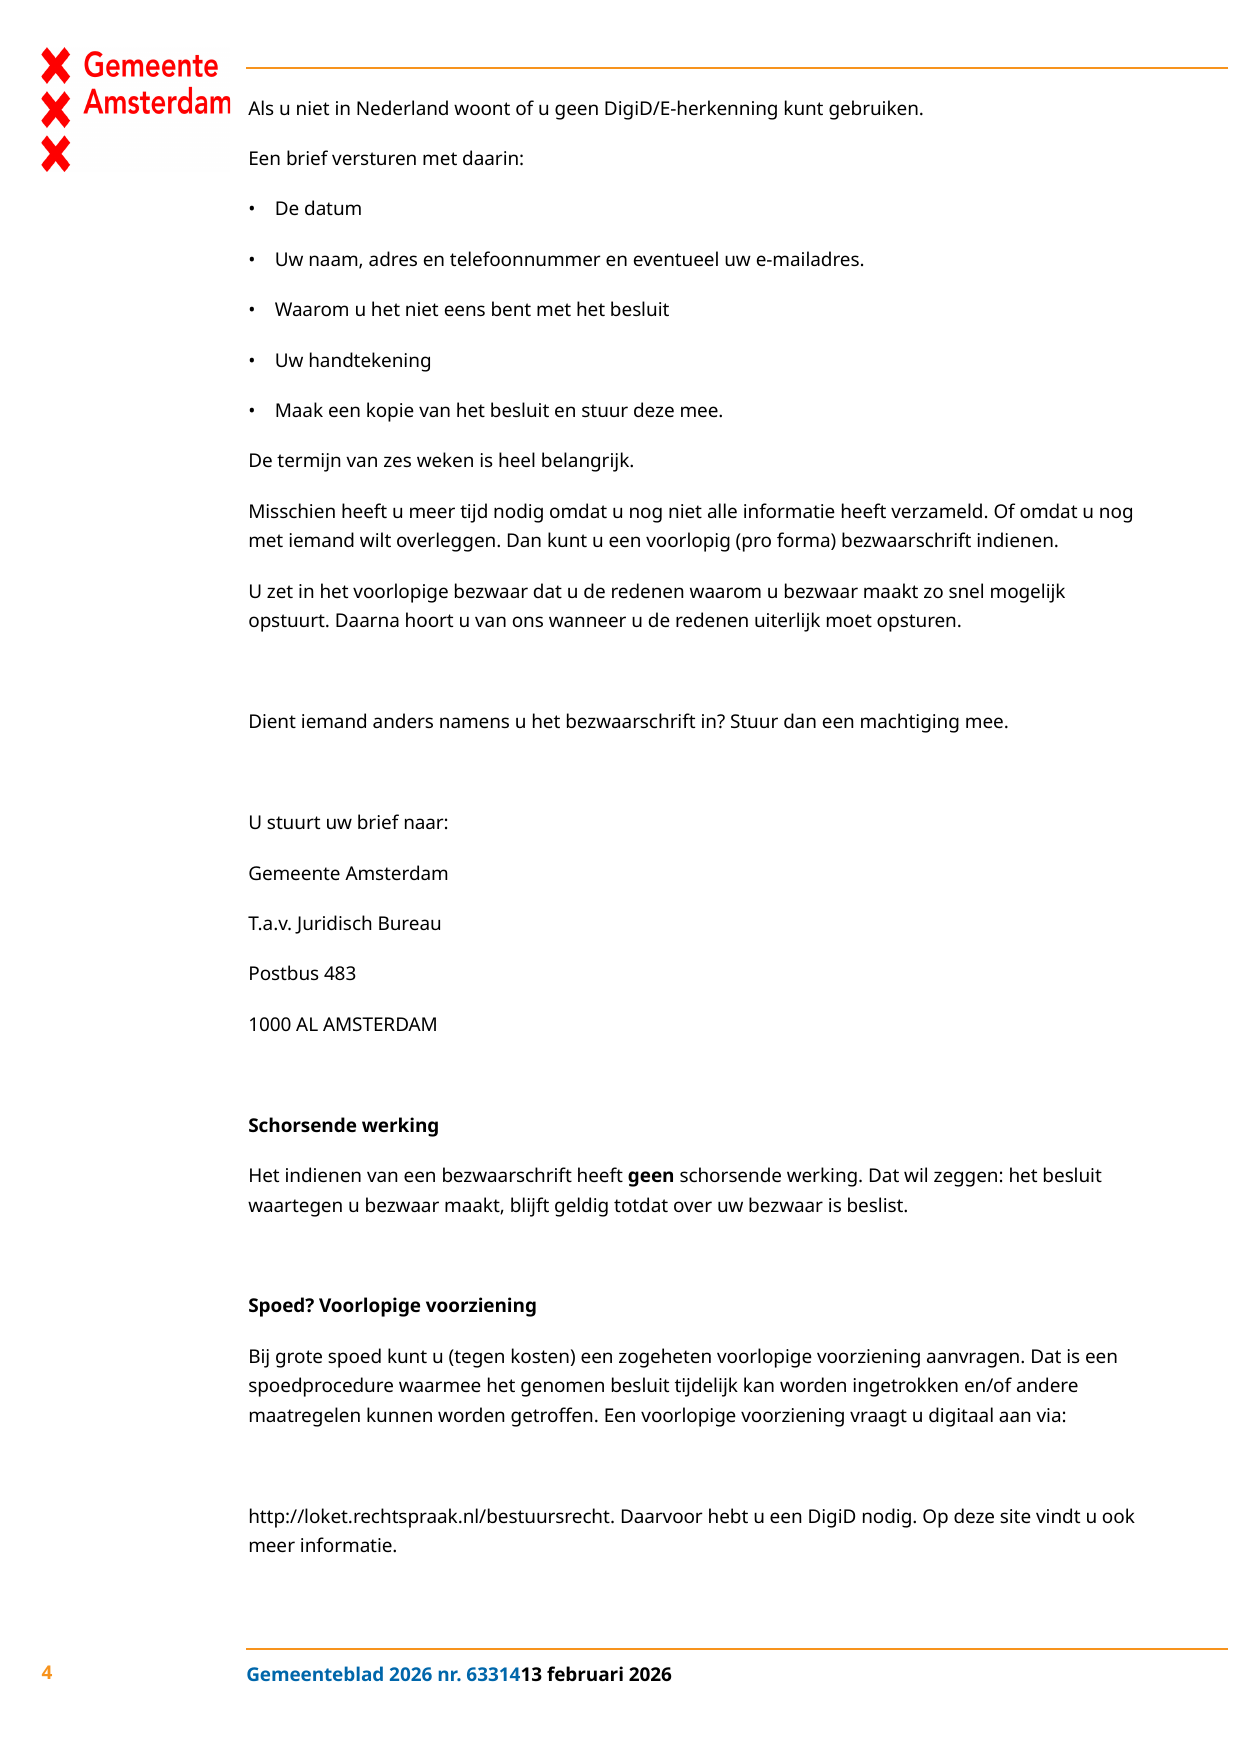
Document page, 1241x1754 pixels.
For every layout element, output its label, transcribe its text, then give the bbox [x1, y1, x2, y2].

text • Uw naam, adres en telefoonnummer en eventueel uw e-mailadres. [248, 246, 1152, 272]
text • Waarom u het niet eens bent met het besluit [248, 296, 1152, 322]
text Het indienen van een bezwaarschrift heeft geen schorsende werking. Dat wil zeggen: het besluit waartegen u bezwaar maakt, blijft geldig totdat over uw bezwaar is beslist. [248, 1162, 1152, 1218]
text • Maak een kopie van het besluit en stuur deze mee. [248, 397, 1152, 423]
text Een brief versturen met daarin: [248, 145, 1152, 171]
picture [41, 47, 231, 172]
text U zet in het voorlopige bezwaar dat u de redenen waarom u bezwaar maakt zo snel mogelijk opstuurt. Daarna hoort u van ons wanneer u de redenen uiterlijk moet opsturen. [248, 578, 1152, 633]
text U stuurt uw brief naar: [248, 809, 1152, 835]
text • Uw handtekening [248, 347, 1152, 373]
text Spoed? Voorlopige voorziening [248, 1293, 1152, 1318]
text Dient iemand anders namens u het bezwaarschrift in? Stuur dan een machtiging mee. [248, 708, 1152, 734]
text Schorsende werking [248, 1112, 1152, 1138]
text De termijn van zes weken is heel belangrijk. [248, 448, 1152, 473]
text T.a.v. Juridisch Bureau [248, 910, 1152, 936]
text • De datum [248, 196, 1152, 221]
text Bij grote spoed kunt u (tegen kosten) een zogeheten voorlopige voorziening aanvragen. Dat is een spoedprocedure waarmee het genomen besluit tijdelijk kan worden ingetrokken en/of andere maatregelen kunnen worden getroffen. Een voorlopige voorziening vraagt u digitaal aan via: [248, 1343, 1152, 1428]
text Gemeente Amsterdam [248, 860, 1152, 886]
text Misschien heeft u meer tijd nodig omdat u nog niet alle informatie heeft verzameld. Of omdat u nog met iemand wilt overleggen. Dan kunt u een voorlopig (pro forma) bezwaarschrift indienen. [248, 498, 1152, 553]
text Als u niet in Nederland woont of u geen DigiD/E-herkenning kunt gebruiken. [248, 95, 1152, 121]
text http://loket.rechtspraak.nl/bestuursrecht. Daarvoor hebt u een DigiD nodig. Op deze site vindt u ook meer informatie. [248, 1503, 1152, 1558]
text Postbus 483 [248, 961, 1152, 986]
text 1000 AL AMSTERDAM [248, 1011, 1152, 1037]
